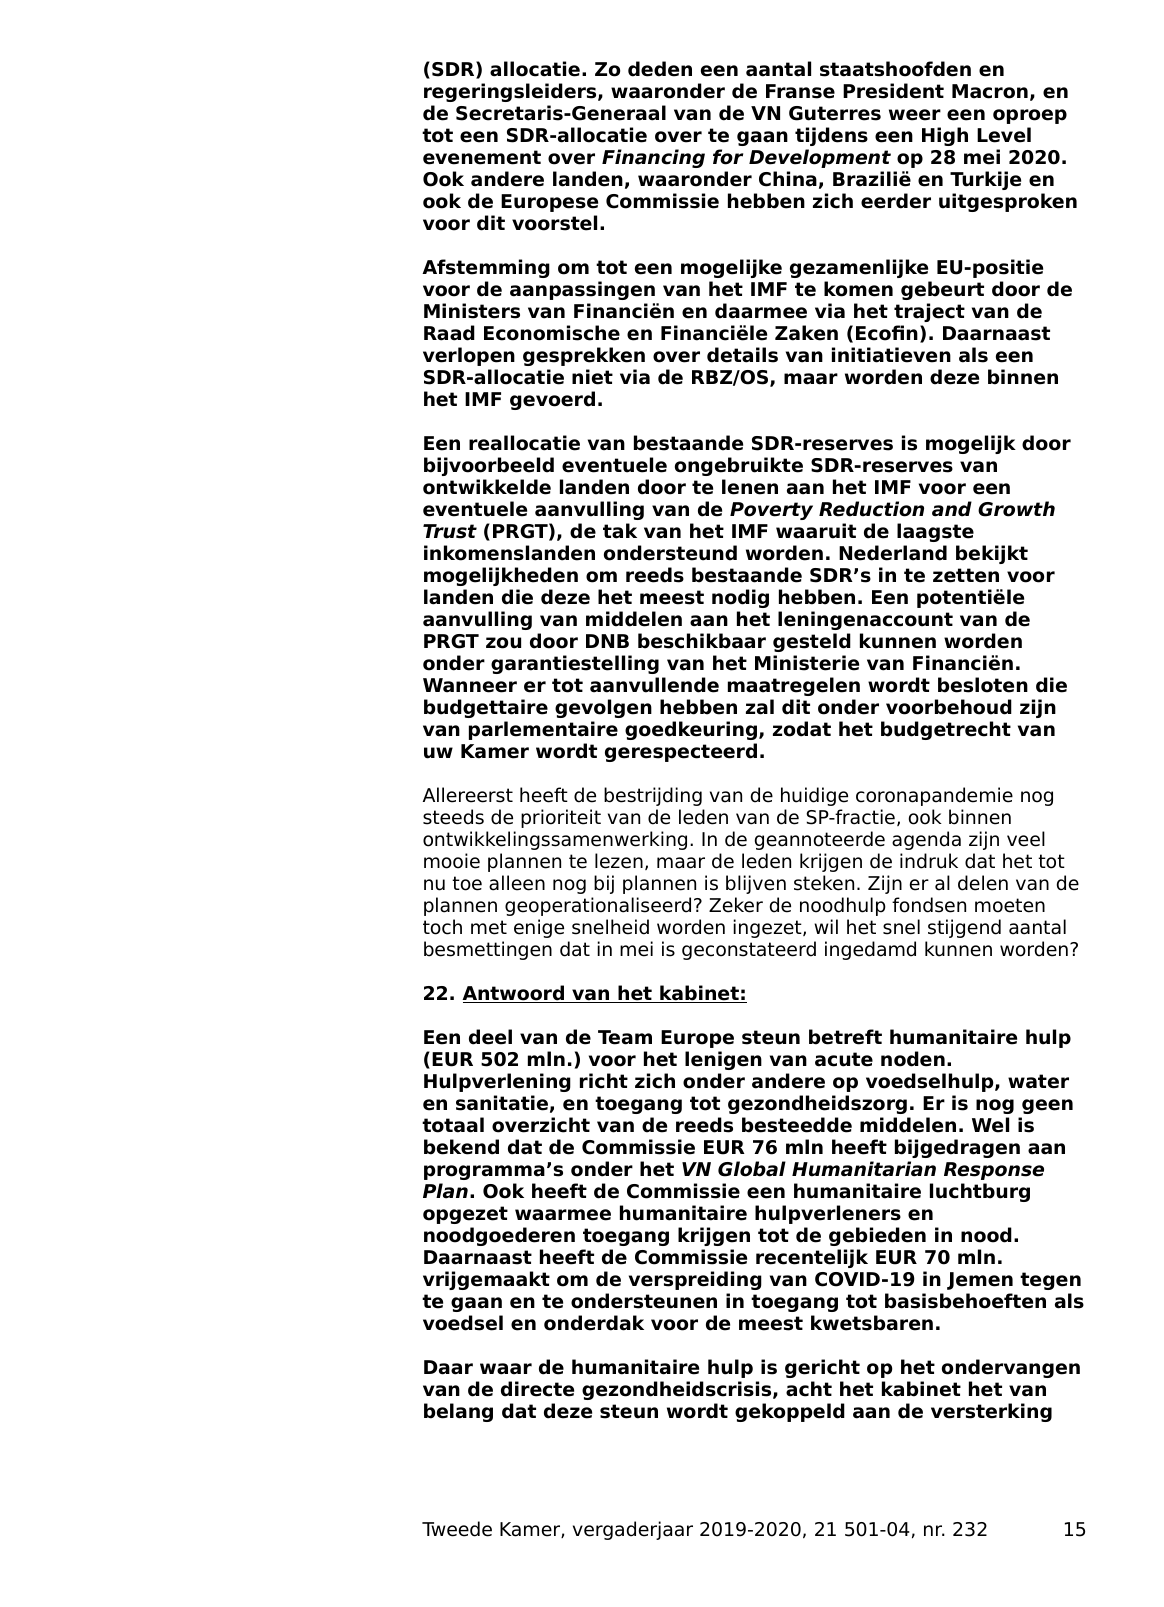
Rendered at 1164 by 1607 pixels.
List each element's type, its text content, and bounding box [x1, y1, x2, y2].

subtitle 22. Antwoord van het kabinet: [422, 983, 1087, 1005]
text (SDR) allocatie. Zo deden een aantal staatshoofden en regeringsleiders, waaronder de Franse President Macron, en de Secretaris-Generaal van de VN Guterres weer een oproep tot een SDR-allocatie over te gaan tijdens een High Level evenement over Financing for Development op 28 mei 2020. Ook andere landen, waaronder China, Brazilië en Turkije en ook de Europese Commissie hebben zich eerder uitgesproken voor dit voorstel. [422, 59, 1087, 235]
text Afstemming om tot een mogelijke gezamenlijke EU-positie voor de aanpassingen van het IMF te komen gebeurt door de Ministers van Financiën en daarmee via het traject van de Raad Economische en Financiële Zaken (Ecofin). Daarnaast verlopen gesprekken over details van initiatieven als een SDR-allocatie niet via de RBZ/OS, maar worden deze binnen het IMF gevoerd. [422, 257, 1087, 411]
text Daar waar de humanitaire hulp is gericht op het ondervangen van de directe gezondheidscrisis, acht het kabinet het van belang dat deze steun wordt gekoppeld aan de versterking [422, 1357, 1087, 1423]
text Een reallocatie van bestaande SDR-reserves is mogelijk door bijvoorbeeld eventuele ongebruikte SDR-reserves van ontwikkelde landen door te lenen aan het IMF voor een eventuele aanvulling van de Poverty Reduction and Growth Trust (PRGT), de tak van het IMF waaruit de laagste inkomenslanden ondersteund worden. Nederland bekijkt mogelijkheden om reeds bestaande SDR’s in te zetten voor landen die deze het meest nodig hebben. Een potentiële aanvulling van middelen aan het leningenaccount van de PRGT zou door DNB beschikbaar gesteld kunnen worden onder garantiestelling van het Ministerie van Financiën. Wanneer er tot aanvullende maatregelen wordt besloten die budgettaire gevolgen hebben zal dit onder voorbehoud zijn van parlementaire goedkeuring, zodat het budgetrecht van uw Kamer wordt gerespecteerd. [422, 433, 1087, 763]
text Allereerst heeft de bestrijding van de huidige coronapandemie nog steeds de prioriteit van de leden van de SP-fractie, ook binnen ontwikkelingssamenwerking. In de geannoteerde agenda zijn veel mooie plannen te lezen, maar de leden krijgen de indruk dat het tot nu toe alleen nog bij plannen is blijven steken. Zijn er al delen van de plannen geoperationaliseerd? Zeker de noodhulp fondsen moeten toch met enige snelheid worden ingezet, wil het snel stijgend aantal besmettingen dat in mei is geconstateerd ingedamd kunnen worden? [422, 785, 1087, 961]
text Een deel van de Team Europe steun betreft humanitaire hulp (EUR 502 mln.) voor het lenigen van acute noden. Hulpverlening richt zich onder andere op voedselhulp, water en sanitatie, en toegang tot gezondheidszorg. Er is nog geen totaal overzicht van de reeds besteedde middelen. Wel is bekend dat de Commissie EUR 76 mln heeft bijgedragen aan programma’s onder het VN Global Humanitarian Response Plan. Ook heeft de Commissie een humanitaire luchtburg opgezet waarmee humanitaire hulpverleners en noodgoederen toegang krijgen tot de gebieden in nood. Daarnaast heeft de Commissie recentelijk EUR 70 mln. vrijgemaakt om de verspreiding van COVID-19 in Jemen tegen te gaan en te ondersteunen in toegang tot basisbehoeften als voedsel en onderdak voor de meest kwetsbaren. [422, 1027, 1087, 1335]
